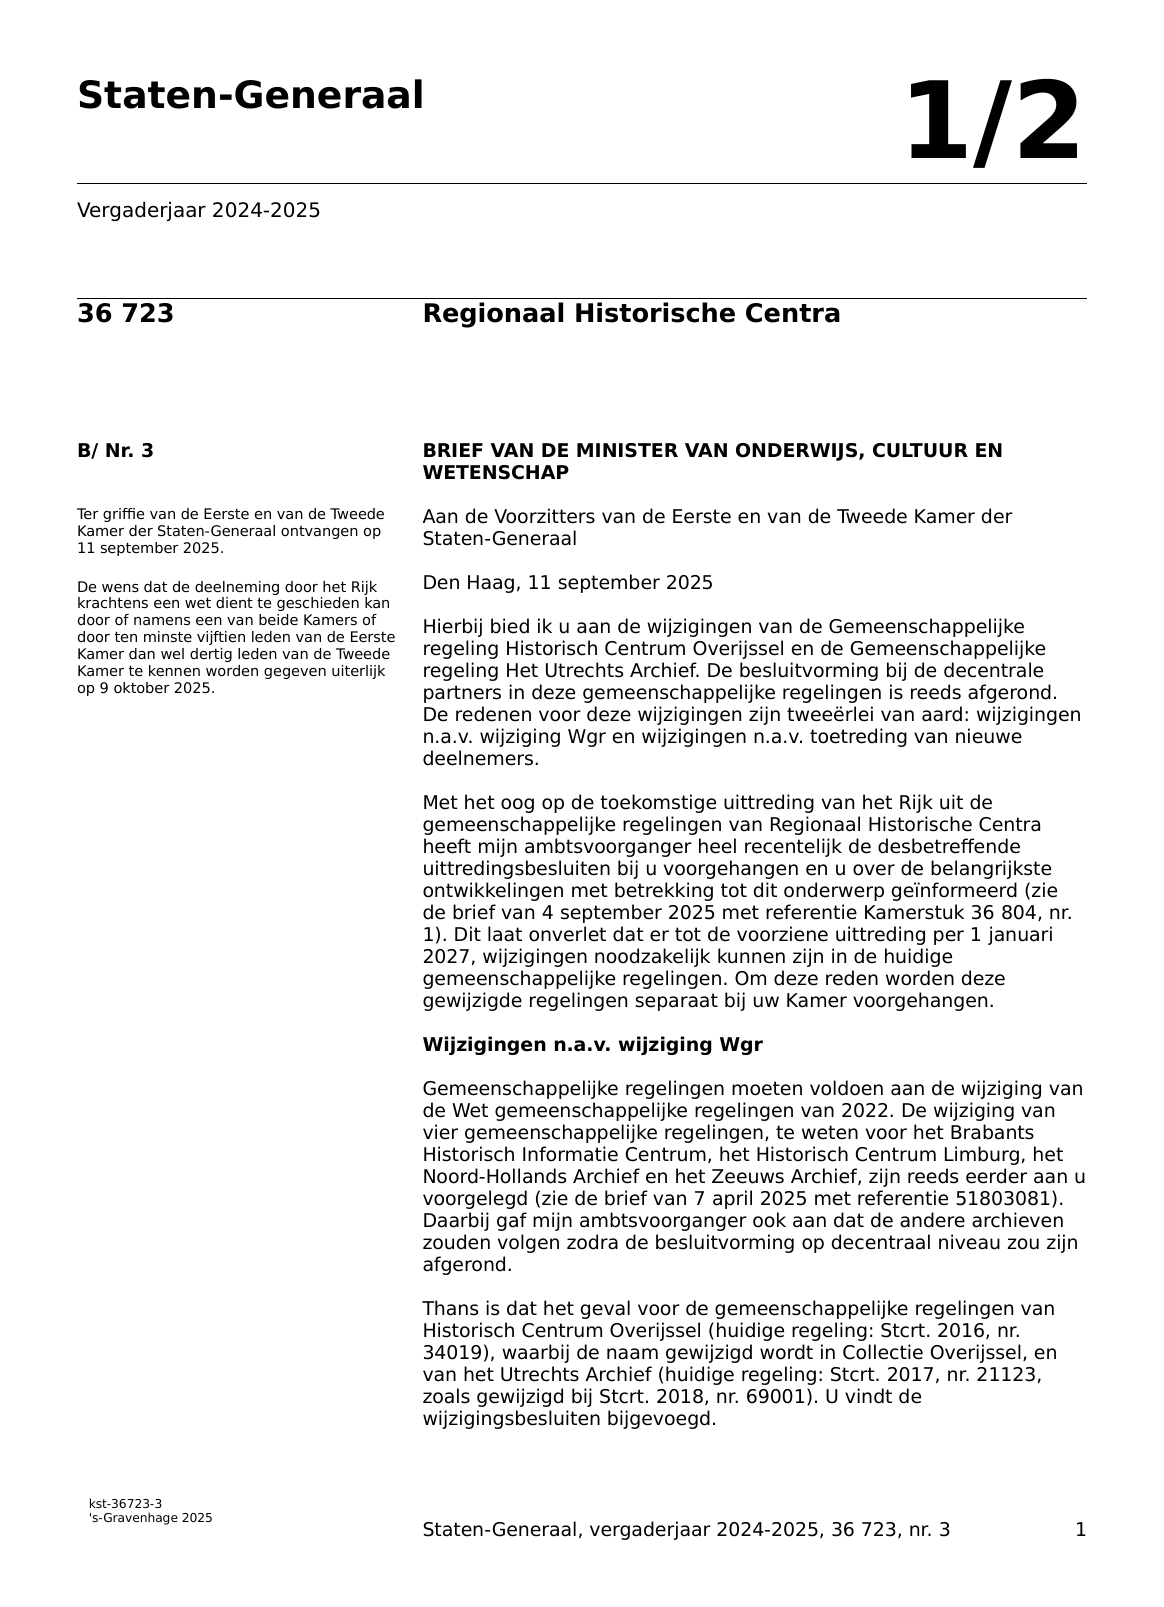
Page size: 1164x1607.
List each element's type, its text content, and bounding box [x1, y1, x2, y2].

text Gemeenschappelijke regelingen moeten voldoen aan de wijziging van de Wet gemeenschappelijke regelingen van 2022. De wijziging van vier gemeenschappelijke regelingen, te weten voor het Brabants Historisch Informatie Centrum, het Historisch Centrum Limburg, het Noord-Hollands Archief en het Zeeuws Archief, zijn reeds eerder aan u voorgelegd (zie de brief van 7 april 2025 met referentie 51803081). Daarbij gaf mijn ambtsvoorganger ook aan dat de andere archieven zouden volgen zodra de besluitvorming op decentraal niveau zou zijn afgerond. [422, 1078, 1087, 1276]
text De wens dat de deelneming door het Rijk krachtens een wet dient te geschieden kan door of namens een van beide Kamers of door ten minste vijftien leden van de Eerste Kamer dan wel dertig leden van de Tweede Kamer te kennen worden gegeven uiterlijk op 9 oktober 2025. [77, 579, 399, 697]
text kst-36723-3 [88, 1497, 323, 1511]
text Den Haag, 11 september 2025 [422, 572, 1087, 594]
text Met het oog op de toekomstige uittreding van het Rijk uit de gemeenschappelijke regelingen van Regionaal Historische Centra heeft mijn ambtsvoorganger heel recentelijk de desbetreffende uittredingsbesluiten bij u voorgehangen en u over de belangrijkste ontwikkelingen met betrekking tot dit onderwerp geïnformeerd (zie de brief van 4 september 2025 met referentie Kamerstuk 36 804, nr. 1). Dit laat onverlet dat er tot de voorziene uittreding per 1 januari 2027, wijzigingen noodzakelijk kunnen zijn in de huidige gemeenschappelijke regelingen. Om deze reden worden deze gewijzigde regelingen separaat bij uw Kamer voorgehangen. [422, 792, 1087, 1012]
subtitle B/ Nr. 3 BRIEF VAN DE MINISTER VAN ONDERWIJS, CULTUUR EN WETENSCHAP [77, 440, 1087, 484]
text Thans is dat het geval voor de gemeenschappelijke regelingen van Historisch Centrum Overijssel (huidige regeling: Stcrt. 2016, nr. 34019), waarbij de naam gewijzigd wordt in Collectie Overijssel, en van het Utrechts Archief (huidige regeling: Stcrt. 2017, nr. 21123, zoals gewijzigd bij Stcrt. 2018, nr. 69001). U vindt de wijzigingsbesluiten bijgevoegd. [422, 1298, 1087, 1430]
subtitle Wijzigingen n.a.v. wijziging Wgr [422, 1034, 1087, 1056]
subtitle 36 723 Regionaal Historische Centra [77, 299, 1087, 329]
text [77, 556, 399, 579]
table_header 1/2 [886, 59, 1087, 183]
table_header Staten-Generaal [77, 59, 886, 183]
text 's-Gravenhage 2025 [88, 1511, 323, 1525]
text Hierbij bied ik u aan de wijzigingen van de Gemeenschappelijke regeling Historisch Centrum Overijssel en de Gemeenschappelijke regeling Het Utrechts Archief. De besluitvorming bij de decentrale partners in deze gemeenschappelijke regelingen is reeds afgerond. De redenen voor deze wijzigingen zijn tweeërlei van aard: wijzigingen n.a.v. wijziging Wgr en wijzigingen n.a.v. toetreding van nieuwe deelnemers. [422, 616, 1087, 770]
table_cell Vergaderjaar 2024-2025 [77, 184, 1087, 298]
text Aan de Voorzitters van de Eerste en van de Tweede Kamer der Staten-Generaal [422, 506, 1087, 550]
text Ter griffie van de Eerste en van de Tweede Kamer der Staten-Generaal ontvangen op 11 september 2025. [77, 506, 399, 556]
